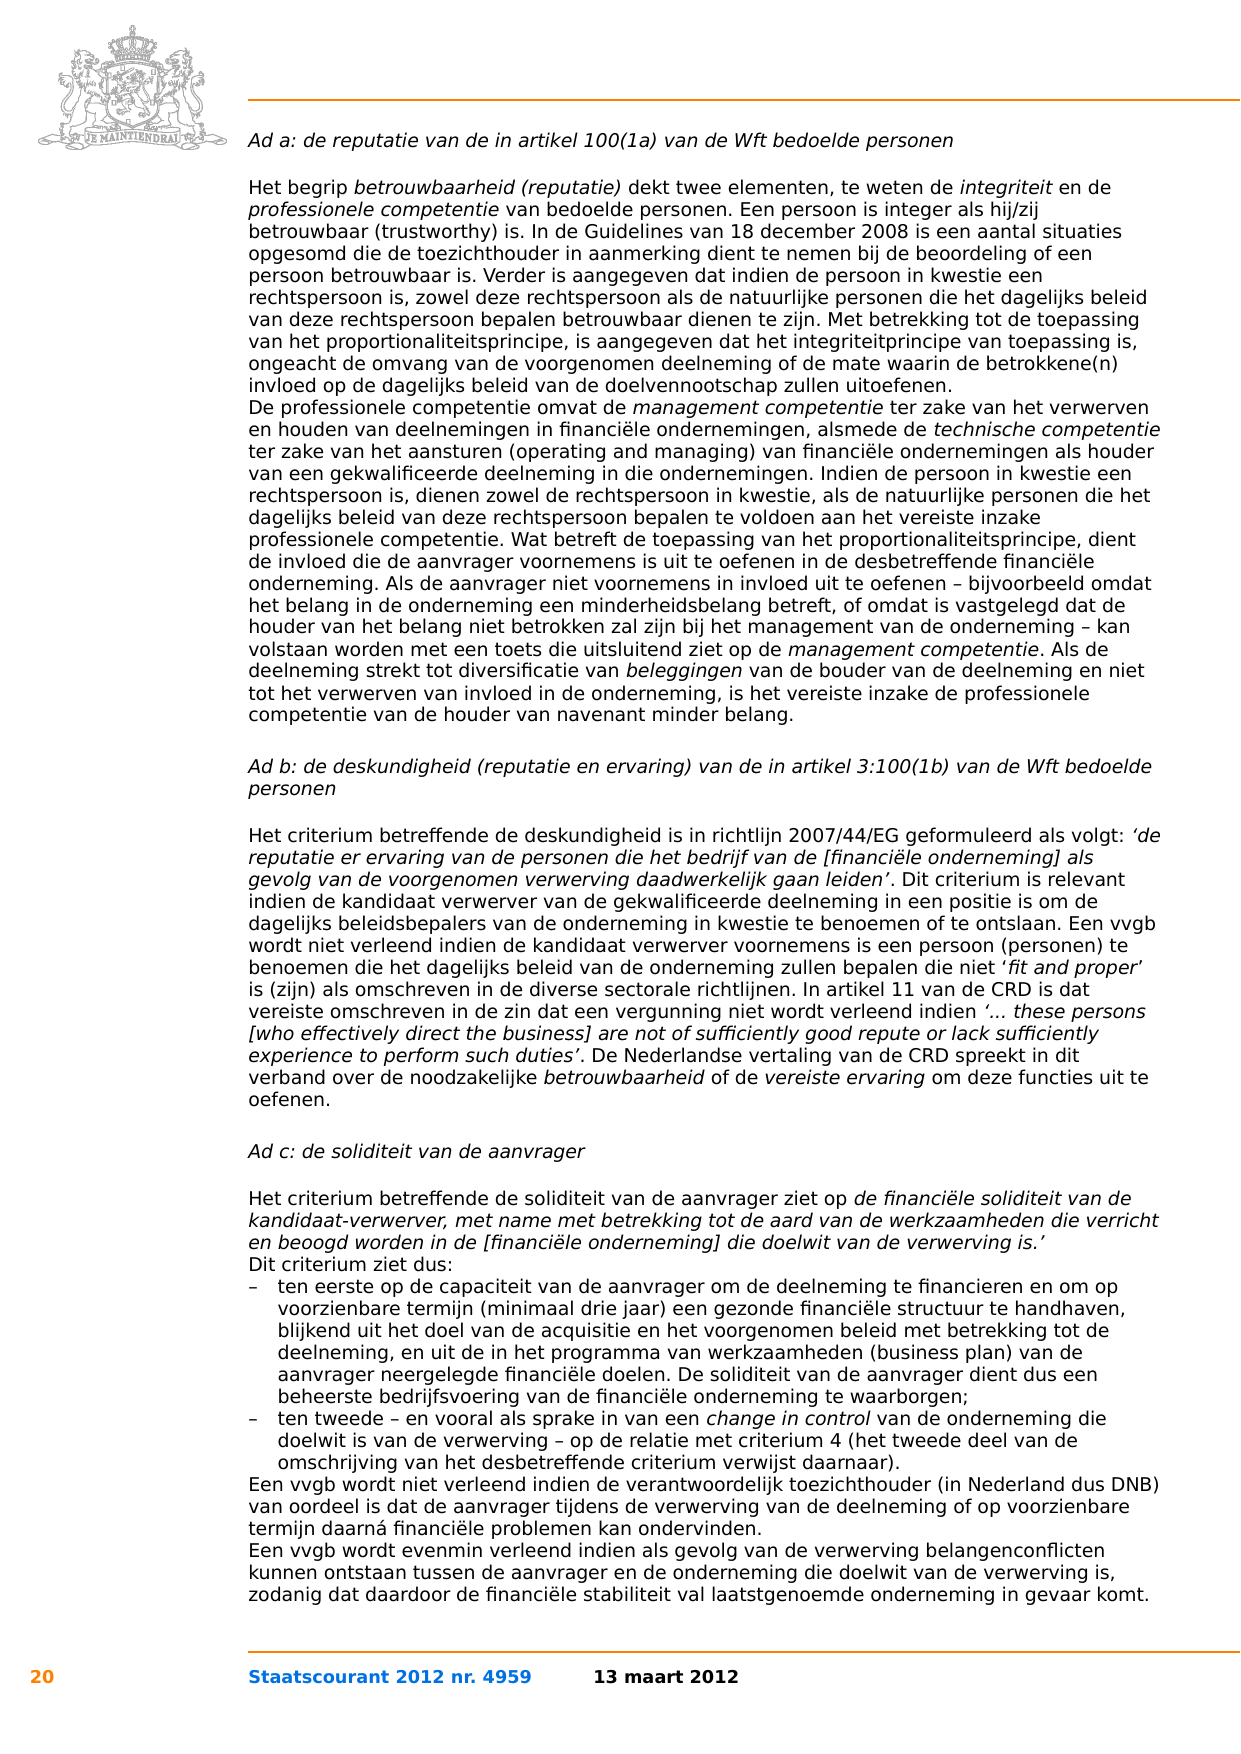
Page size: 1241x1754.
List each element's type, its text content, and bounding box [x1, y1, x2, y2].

text Een vvgb wordt evenmin verleend indien als gevolg van de verwerving belangenconflicten kunnen ontstaan tussen de aanvrager en de onderneming die doelwit van de verwerving is, zodanig dat daardoor de financiële stabiliteit val laatstgenoemde onderneming in gevaar komt. [248, 1540, 1163, 1606]
picture [38, 25, 227, 150]
text De professionele competentie omvat de management competentie ter zake van het verwerven en houden van deelnemingen in financiële ondernemingen, alsmede de technische competentie ter zake van het aansturen (operating and managing) van financiële ondernemingen als houder van een gekwalificeerde deelneming in die ondernemingen. Indien de persoon in kwestie een rechtspersoon is, dienen zowel de rechtspersoon in kwestie, als de natuurlijke personen die het dagelijks beleid van deze rechtspersoon bepalen te voldoen aan het vereiste inzake professionele competentie. Wat betreft de toepassing van het proportionaliteitsprincipe, dient de invloed die de aanvrager voornemens is uit te oefenen in de desbetreffende financiële onderneming. Als de aanvrager niet voornemens in invloed uit te oefenen – bijvoorbeeld omdat het belang in de onderneming een minderheidsbelang betreft, of omdat is vastgelegd dat de houder van het belang niet betrokken zal zijn bij het management van de onderneming – kan volstaan worden met een toets die uitsluitend ziet op de management competentie. Als de deelneming strekt tot diversificatie van beleggingen van de bouder van de deelneming en niet tot het verwerven van invloed in de onderneming, is het vereiste inzake de professionele competentie van de houder van navenant minder belang. [248, 397, 1163, 726]
subtitle Ad a: de reputatie van de in artikel 100(1a) van de Wft bedoelde personen [248, 130, 1163, 152]
text Een vvgb wordt niet verleend indien de verantwoordelijk toezichthouder (in Nederland dus DNB) van oordeel is dat de aanvrager tijdens de verwerving van de deelneming of op voorzienbare termijn daarná financiële problemen kan ondervinden. [248, 1474, 1163, 1540]
subtitle Ad c: de soliditeit van de aanvrager [248, 1141, 1163, 1163]
text Dit criterium ziet dus: [248, 1254, 1163, 1276]
text Het begrip betrouwbaarheid (reputatie) dekt twee elementen, te weten de integriteit en de professionele competentie van bedoelde personen. Een persoon is integer als hij/zij betrouwbaar (trustworthy) is. In de Guidelines van 18 december 2008 is een aantal situaties opgesomd die de toezichthouder in aanmerking dient te nemen bij de beoordeling of een persoon betrouwbaar is. Verder is aangegeven dat indien de persoon in kwestie een rechtspersoon is, zowel deze rechtspersoon als de natuurlijke personen die het dagelijks beleid van deze rechtspersoon bepalen betrouwbaar dienen te zijn. Met betrekking tot de toepassing van het proportionaliteitsprincipe, is aangegeven dat het integriteitprincipe van toepassing is, ongeacht de omvang van de voorgenomen deelneming of de mate waarin de betrokkene(n) invloed op de dagelijks beleid van de doelvennootschap zullen uitoefenen. [248, 177, 1163, 397]
text – ten tweede – en vooral als sprake in van een change in control van de onderneming die doelwit is van de verwerving – op de relatie met criterium 4 (het tweede deel van de omschrijving van het desbetreffende criterium verwijst daarnaar). [248, 1408, 1163, 1474]
text – ten eerste op de capaciteit van de aanvrager om de deelneming te financieren en om op voorzienbare termijn (minimaal drie jaar) een gezonde financiële structuur te handhaven, blijkend uit het doel van de acquisitie en het voorgenomen beleid met betrekking tot de deelneming, en uit de in het programma van werkzaamheden (business plan) van de aanvrager neergelegde financiële doelen. De soliditeit van de aanvrager dient dus een beheerste bedrijfsvoering van de financiële onderneming te waarborgen; [248, 1276, 1163, 1408]
text Het criterium betreffende de deskundigheid is in richtlijn 2007/44/EG geformuleerd als volgt: ‘de reputatie er ervaring van de personen die het bedrijf van de [financiële onderneming] als gevolg van de voorgenomen verwerving daadwerkelijk gaan leiden’. Dit criterium is relevant indien de kandidaat verwerver van de gekwalificeerde deelneming in een positie is om de dagelijks beleidsbepalers van de onderneming in kwestie te benoemen of te ontslaan. Een vvgb wordt niet verleend indien de kandidaat verwerver voornemens is een persoon (personen) te benoemen die het dagelijks beleid van de onderneming zullen bepalen die niet ‘fit and proper’ is (zijn) als omschreven in de diverse sectorale richtlijnen. In artikel 11 van de CRD is dat vereiste omschreven in de zin dat een vergunning niet wordt verleend indien ‘... these persons [who effectively direct the business] are not of sufficiently good repute or lack sufficiently experience to perform such duties’. De Nederlandse vertaling van de CRD spreekt in dit verband over de noodzakelijke betrouwbaarheid of de vereiste ervaring om deze functies uit te oefenen. [248, 825, 1163, 1111]
text Het criterium betreffende de soliditeit van de aanvrager ziet op de financiële soliditeit van de kandidaat-verwerver, met name met betrekking tot de aard van de werkzaamheden die verricht en beoogd worden in de [financiële onderneming] die doelwit van de verwerving is.’ [248, 1188, 1163, 1254]
subtitle Ad b: de deskundigheid (reputatie en ervaring) van de in artikel 3:100(1b) van de Wft bedoelde personen [248, 756, 1163, 800]
